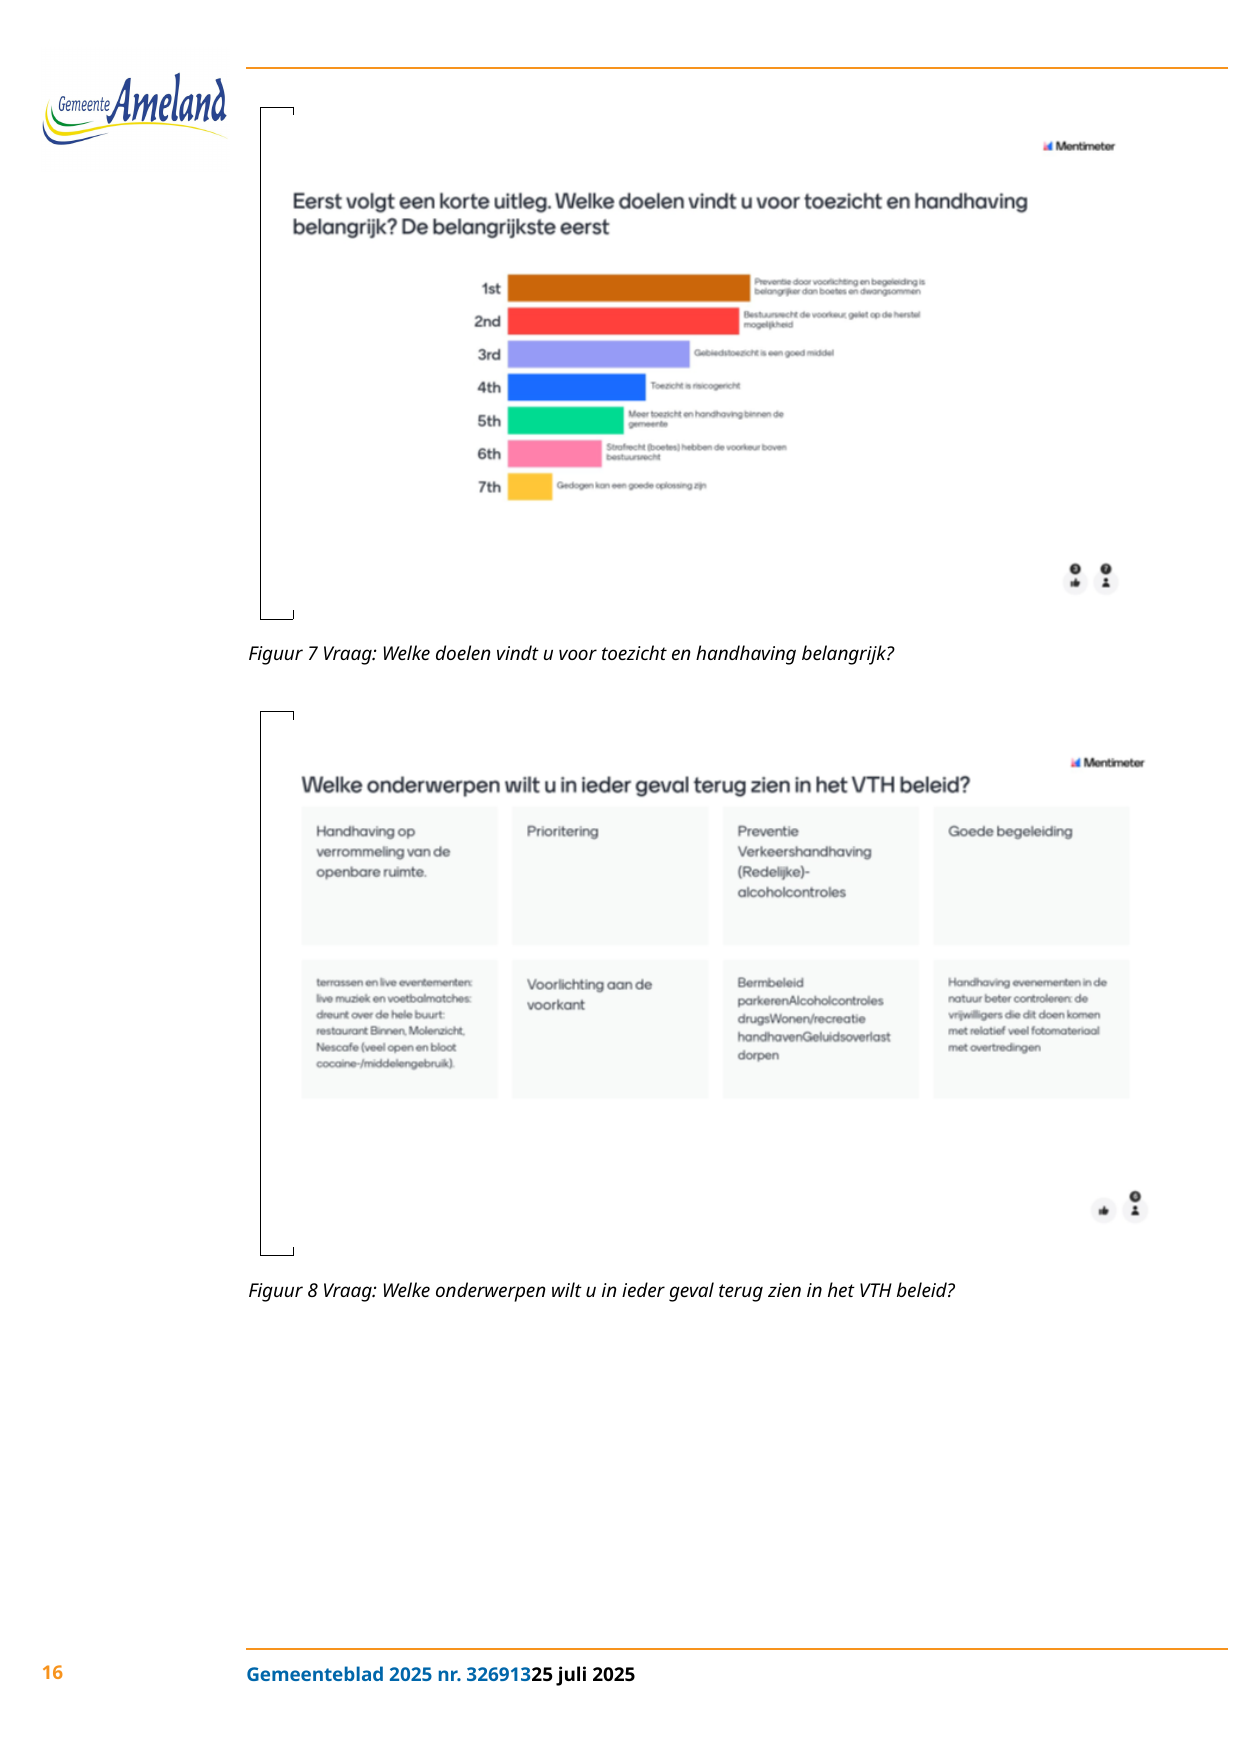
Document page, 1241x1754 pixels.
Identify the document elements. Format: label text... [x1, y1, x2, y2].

picture [268, 720, 1173, 1247]
picture [268, 115, 1173, 610]
text Figuur 8 Vraag: Welke onderwerpen wilt u in ieder geval terug zien in het VTH beleid? [248, 1277, 1152, 1303]
text Figuur 7 Vraag: Welke doelen vindt u voor toezicht en handhaving belangrijk? [248, 640, 1152, 666]
picture [41, 47, 231, 172]
